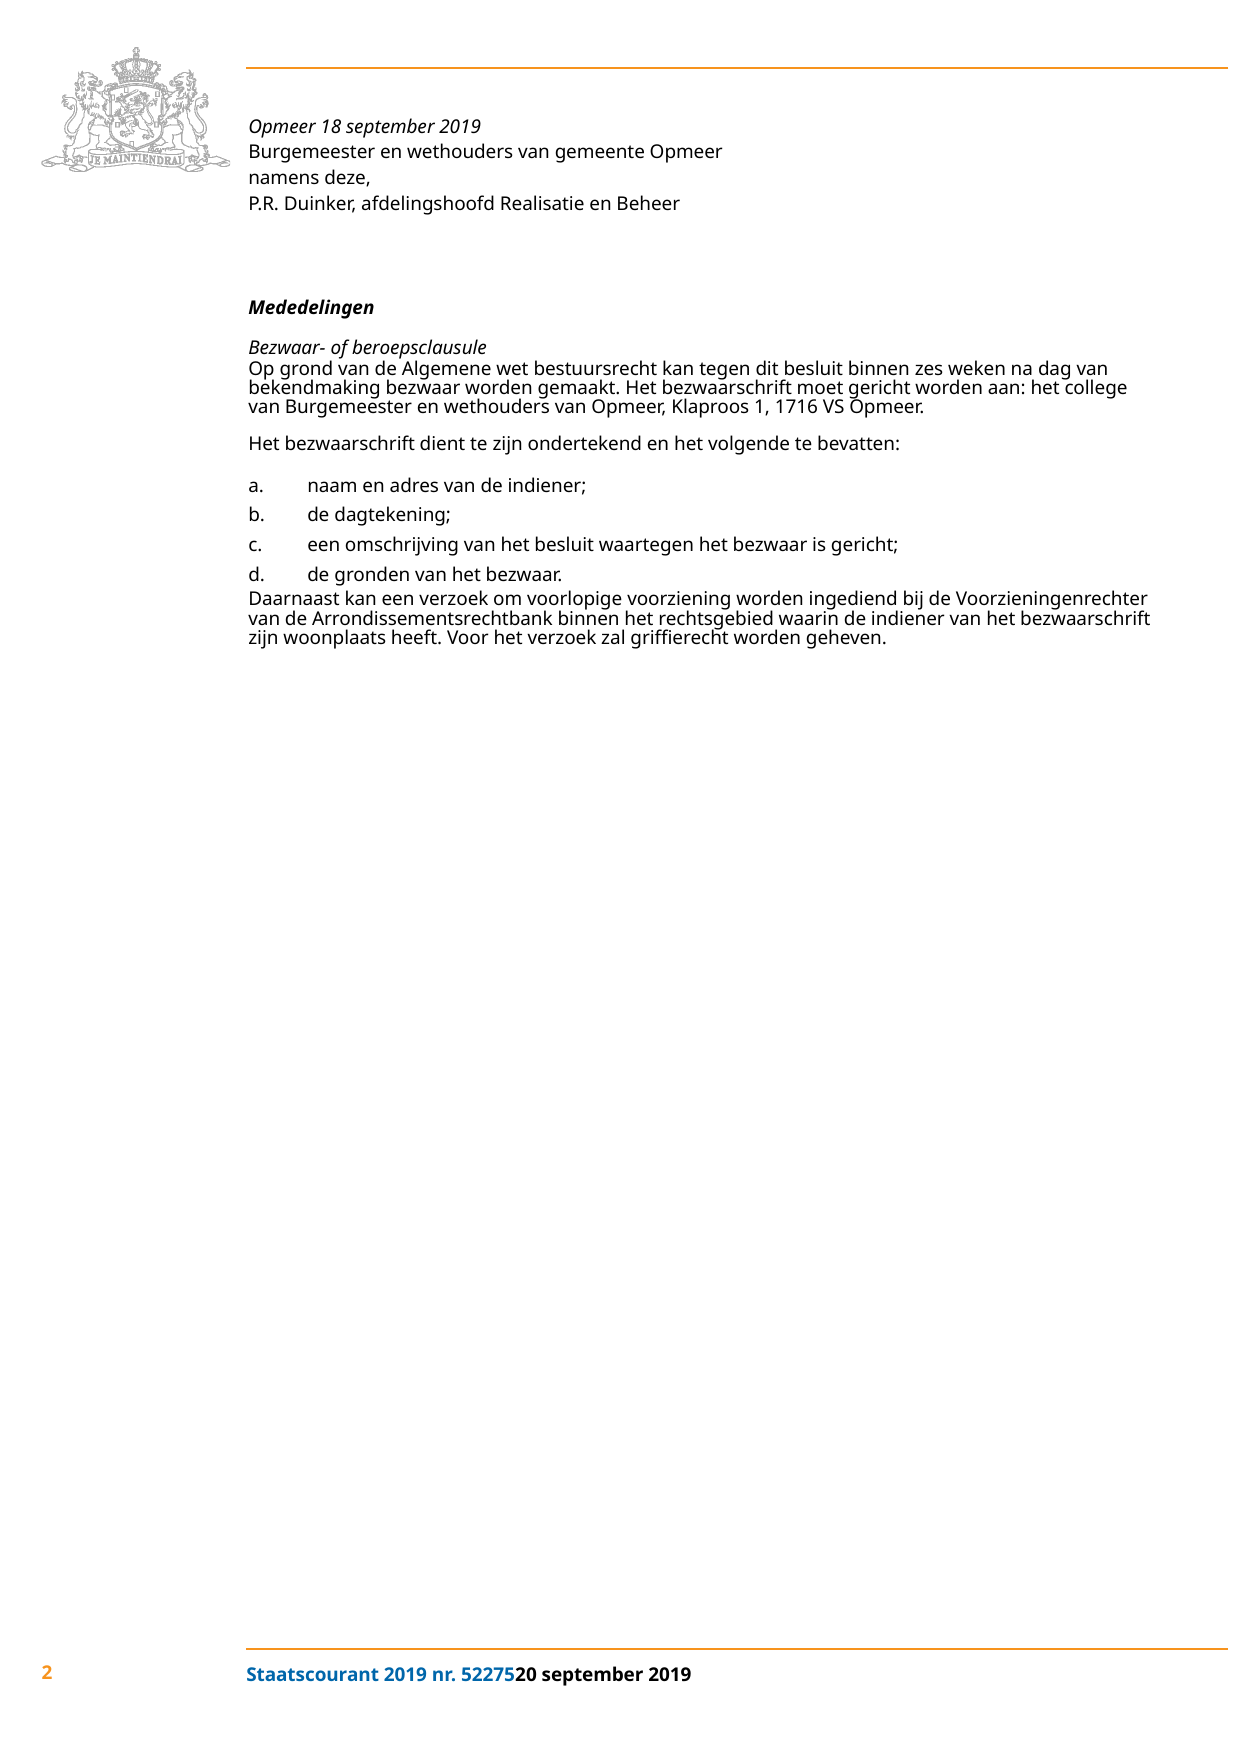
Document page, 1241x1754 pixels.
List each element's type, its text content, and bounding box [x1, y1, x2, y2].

text Mededelingen [248, 294, 1152, 320]
text namens deze, [248, 164, 1152, 190]
text Bezwaar- of beroepsclausule [248, 334, 1152, 359]
list naam en adres van de indiener; [248, 472, 1152, 498]
list de dagtekening; [248, 502, 1152, 527]
picture [41, 47, 231, 172]
text Daarnaast kan een verzoek om voorlopige voorziening worden ingediend bij de Voorzieningenrechter van de Arrondissementsrechtbank binnen het rechtsgebied waarin de indiener van het bezwaarschrift zijn woonplaats heeft. Voor het verzoek zal griffierecht worden geheven. [248, 590, 1152, 648]
text Burgemeester en wethouders van gemeente Opmeer [248, 139, 1152, 164]
list de gronden van het bezwaar. [248, 561, 1152, 587]
text P.R. Duinker, afdelingshoofd Realisatie en Beheer [248, 190, 1152, 216]
list een omschrijving van het besluit waartegen het bezwaar is gericht; [248, 531, 1152, 557]
text Opmeer 18 september 2019 [248, 113, 1152, 139]
text Het bezwaarschrift dient te zijn ondertekend en het volgende te bevatten: [248, 435, 1152, 454]
text Op grond van de Algemene wet bestuursrecht kan tegen dit besluit binnen zes weken na dag van bekendmaking bezwaar worden gemaakt. Het bezwaarschrift moet gericht worden aan: het college van Burgemeester en wethouders van Opmeer, Klaproos 1, 1716 VS Opmeer. [248, 359, 1152, 417]
